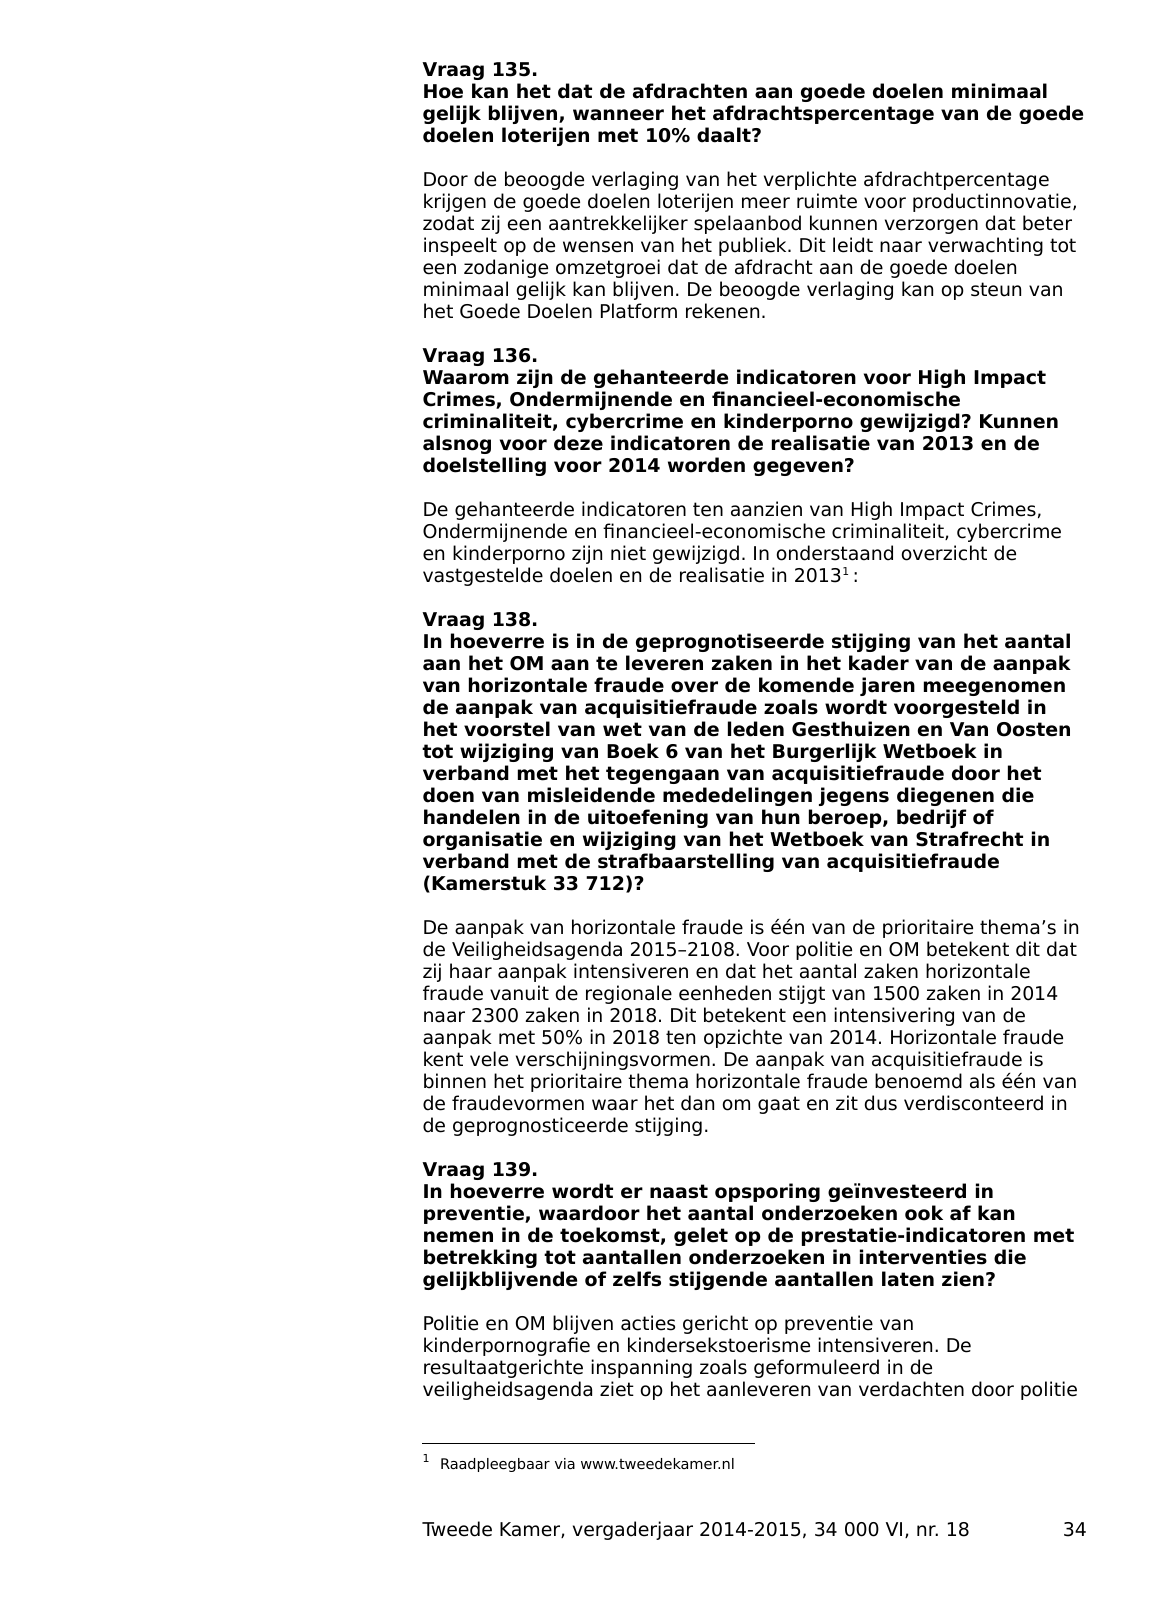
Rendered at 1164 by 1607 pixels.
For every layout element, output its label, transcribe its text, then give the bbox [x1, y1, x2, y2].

text Hoe kan het dat de afdrachten aan goede doelen minimaal gelijk blijven, wanneer het afdrachtspercentage van de goede doelen loterijen met 10% daalt? [422, 81, 1087, 147]
text In hoeverre is in de geprognotiseerde stijging van het aantal aan het OM aan te leveren zaken in het kader van de aanpak van horizontale fraude over de komende jaren meegenomen de aanpak van acquisitiefraude zoals wordt voorgesteld in het voorstel van wet van de leden Gesthuizen en Van Oosten tot wijziging van Boek 6 van het Burgerlijk Wetboek in verband met het tegengaan van acquisitiefraude door het doen van misleidende mededelingen jegens diegenen die handelen in de uitoefening van hun beroep, bedrijf of organisatie en wijziging van het Wetboek van Strafrecht in verband met de strafbaarstelling van acquisitiefraude (Kamerstuk 33 712)? [422, 631, 1087, 895]
text Vraag 135. [422, 59, 1087, 81]
text In hoeverre wordt er naast opsporing geïnvesteerd in preventie, waardoor het aantal onderzoeken ook af kan nemen in de toekomst, gelet op de prestatie-indicatoren met betrekking tot aantallen onderzoeken in interventies die gelijkblijvende of zelfs stijgende aantallen laten zien? [422, 1181, 1087, 1291]
text Door de beoogde verlaging van het verplichte afdrachtpercentage krijgen de goede doelen loterijen meer ruimte voor productinnovatie, zodat zij een aantrekkelijker spelaanbod kunnen verzorgen dat beter inspeelt op de wensen van het publiek. Dit leidt naar verwachting tot een zodanige omzetgroei dat de afdracht aan de goede doelen minimaal gelijk kan blijven. De beoogde verlaging kan op steun van het Goede Doelen Platform rekenen. [422, 169, 1087, 323]
text Vraag 139. [422, 1159, 1087, 1181]
text Waarom zijn de gehanteerde indicatoren voor High Impact Crimes, Ondermijnende en financieel-economische criminaliteit, cybercrime en kinderporno gewijzigd? Kunnen alsnog voor deze indicatoren de realisatie van 2013 en de doelstelling voor 2014 worden gegeven? [422, 367, 1087, 477]
text De aanpak van horizontale fraude is één van de prioritaire thema’s in de Veiligheidsagenda 2015–2108. Voor politie en OM betekent dit dat zij haar aanpak intensiveren en dat het aantal zaken horizontale fraude vanuit de regionale eenheden stijgt van 1500 zaken in 2014 naar 2300 zaken in 2018. Dit betekent een intensivering van de aanpak met 50% in 2018 ten opzichte van 2014. Horizontale fraude kent vele verschijningsvormen. De aanpak van acquisitiefraude is binnen het prioritaire thema horizontale fraude benoemd als één van de fraudevormen waar het dan om gaat en zit dus verdisconteerd in de geprognosticeerde stijging. [422, 917, 1087, 1137]
text Vraag 138. [422, 609, 1087, 631]
text Raadpleegbaar via www.tweedekamer.nl [422, 1452, 1087, 1474]
text Vraag 136. [422, 345, 1087, 367]
text De gehanteerde indicatoren ten aanzien van High Impact Crimes, Ondermijnende en financieel-economische criminaliteit, cybercrime en kinderporno zijn niet gewijzigd. In onderstaand overzicht de vastgestelde doelen en de realisatie in 2013: [422, 499, 1087, 587]
text Politie en OM blijven acties gericht op preventie van kinderpornografie en kindersekstoerisme intensiveren. De resultaatgerichte inspanning zoals geformuleerd in de veiligheidsagenda ziet op het aanleveren van verdachten door politie [422, 1313, 1087, 1401]
